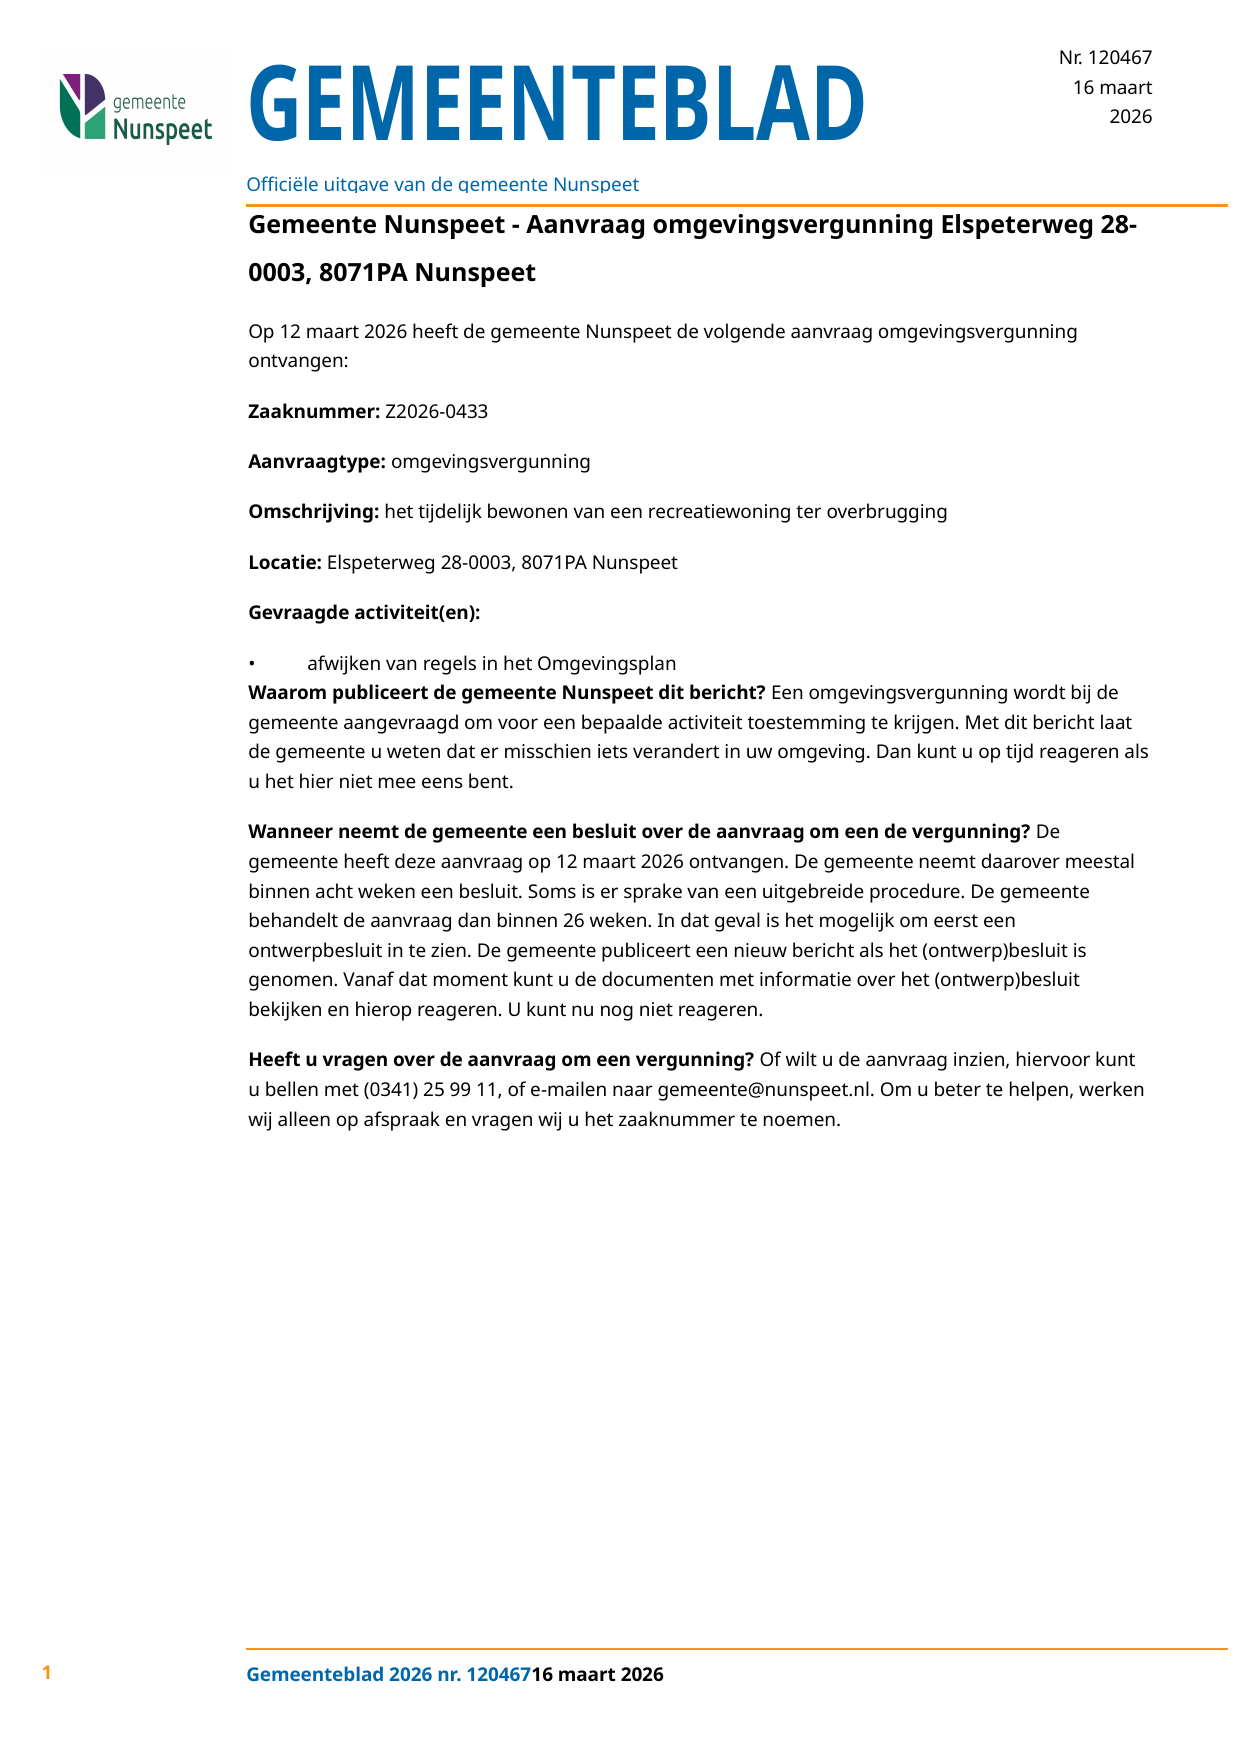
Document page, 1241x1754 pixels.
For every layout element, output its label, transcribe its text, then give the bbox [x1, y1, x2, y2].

text Waarom publiceert de gemeente Nunspeet dit bericht? Een omgevingsvergunning wordt bij de gemeente aangevraagd om voor een bepaalde activiteit toestemming te krijgen. Met dit bericht laat de gemeente u weten dat er misschien iets verandert in uw omgeving. Dan kunt u op tijd reageren als u het hier niet mee eens bent. [248, 679, 1152, 794]
text Heeft u vragen over de aanvraag om een vergunning? Of wilt u de aanvraag inzien, hiervoor kunt u bellen met (0341) 25 99 11, of e-mailen naar gemeente@nunspeet.nl. Om u beter te helpen, werken wij alleen op afspraak en vragen wij u het zaaknummer te noemen. [248, 1047, 1152, 1132]
text Op 12 maart 2026 heeft de gemeente Nunspeet de volgende aanvraag omgevingsvergunning ontvangen: [248, 318, 1152, 373]
text Aanvraagtype: omgevingsvergunning [248, 448, 1152, 474]
text Wanneer neemt de gemeente een besluit over de aanvraag om een de vergunning? De gemeente heeft deze aanvraag op 12 maart 2026 ontvangen. De gemeente neemt daarover meestal binnen acht weken een besluit. Soms is er sprake van een uitgebreide procedure. De gemeente behandelt de aanvraag dan binnen 26 weken. In dat geval is het mogelijk om eerst een ontwerpbesluit in te zien. De gemeente publiceert een nieuw bericht als het (ontwerp)besluit is genomen. Vanaf dat moment kunt u de documenten met informatie over het (ontwerp)besluit bekijken en hierop reageren. U kunt nu nog niet reageren. [248, 819, 1152, 1022]
text Locatie: Elspeterweg 28-0003, 8071PA Nunspeet [248, 549, 1152, 575]
picture [41, 47, 231, 172]
text Gemeente Nunspeet - Aanvraag omgevingsvergunning Elspeterweg 28-0003, 8071PA Nunspeet [248, 207, 1152, 288]
text Zaaknummer: Z2026-0433 [248, 398, 1152, 424]
text Gevraagde activiteit(en): [248, 599, 1152, 625]
text Omschrijving: het tijdelijk bewonen van een recreatiewoning ter overbrugging [248, 499, 1152, 524]
list afwijken van regels in het Omgevingsplan [248, 650, 1152, 676]
